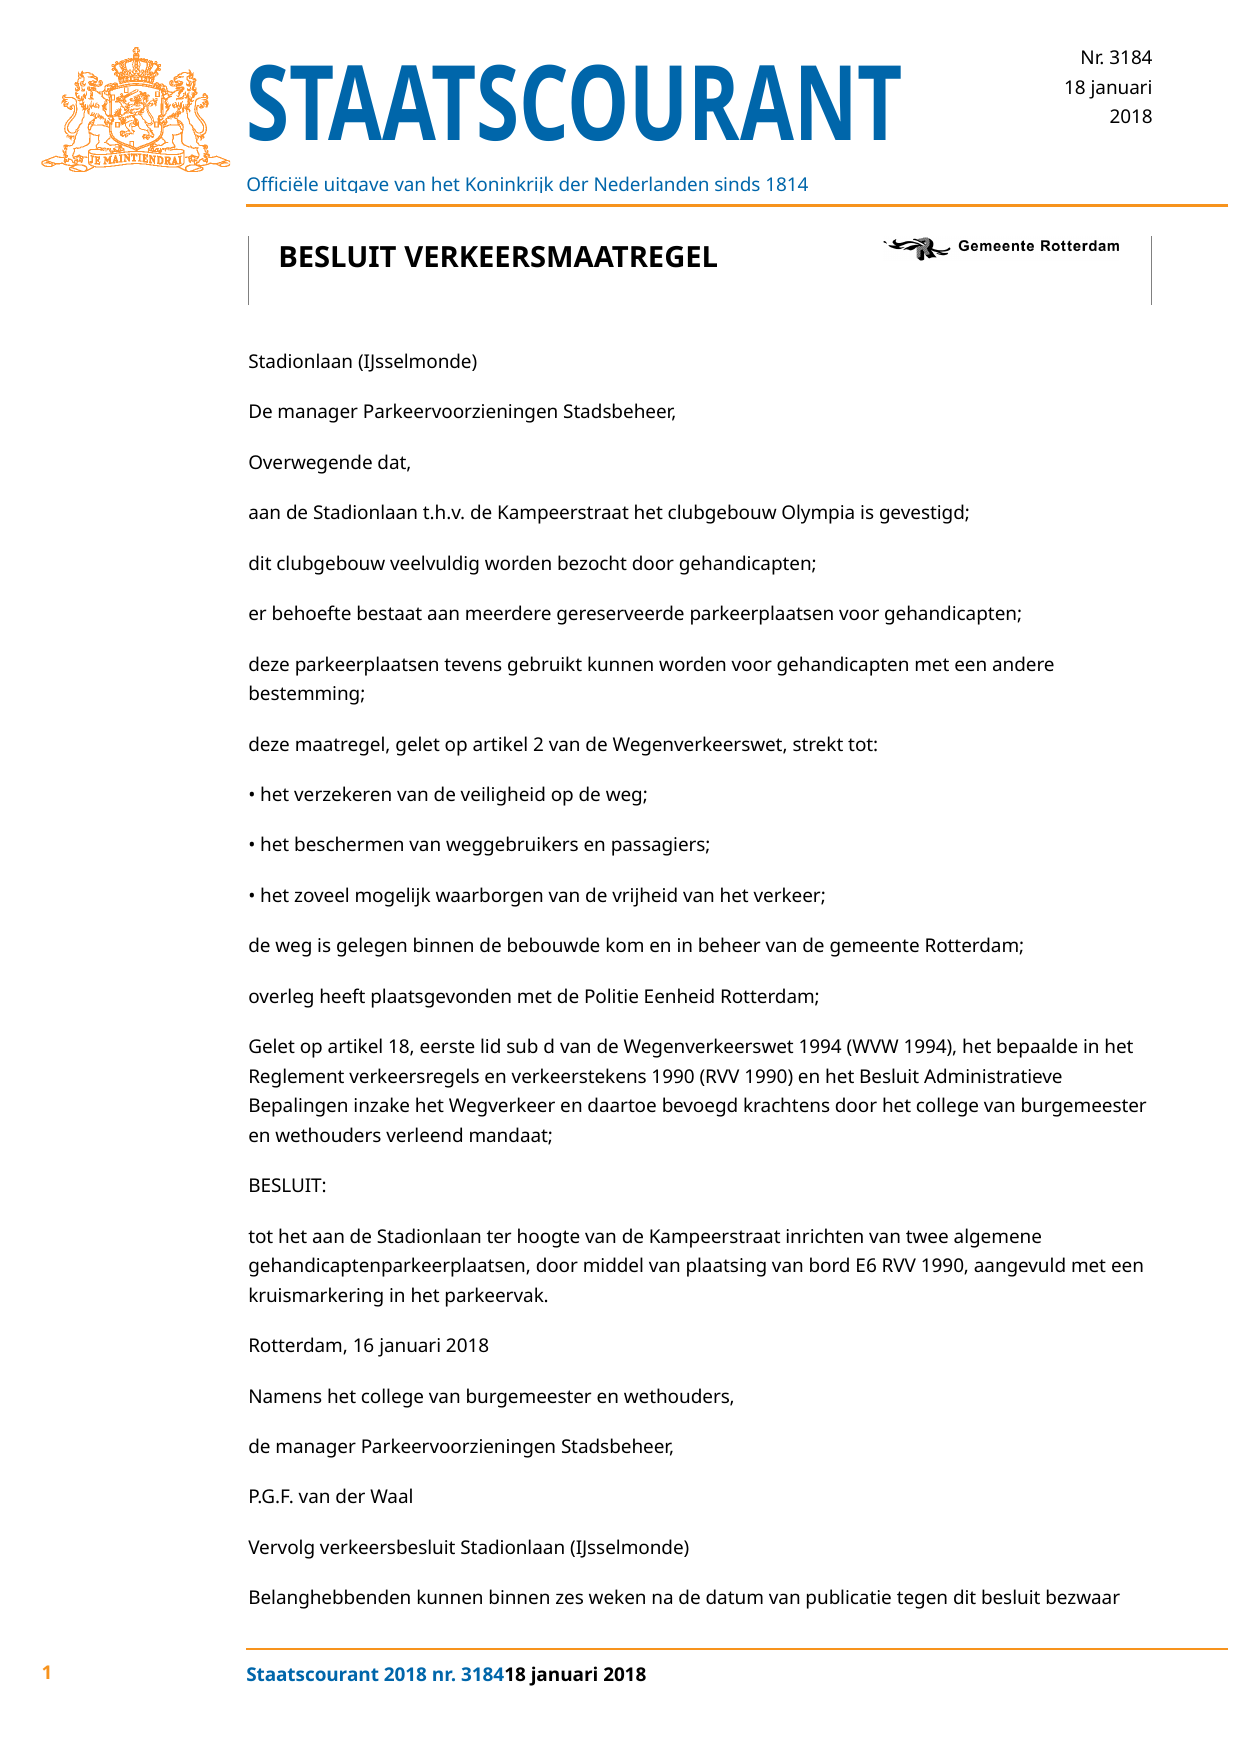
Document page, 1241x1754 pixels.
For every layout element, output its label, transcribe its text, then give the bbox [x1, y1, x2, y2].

text P.G.F. van der Waal [248, 1484, 1152, 1509]
text BESLUIT: [248, 1172, 1152, 1198]
picture [41, 47, 231, 172]
text Vervolg verkeersbesluit Stadionlaan (IJsselmonde) [248, 1534, 1152, 1560]
text de manager Parkeervoorzieningen Stadsbeheer, [248, 1433, 1152, 1459]
text de weg is gelegen binnen de bebouwde kom en in beheer van de gemeente Rotterdam; [248, 932, 1152, 958]
text De manager Parkeervoorzieningen Stadsbeheer, [248, 399, 1152, 424]
text aan de Stadionlaan t.h.v. de Kampeerstraat het clubgebouw Olympia is gevestigd; [248, 499, 1152, 525]
text • het zoveel mogelijk waarborgen van de vrijheid van het verkeer; [248, 882, 1152, 908]
text er behoefte bestaat aan meerdere gereserveerde parkeerplaatsen voor gehandicapten; [248, 600, 1152, 626]
text • het verzekeren van de veiligheid op de weg; [248, 781, 1152, 807]
text • het beschermen van weggebruikers en passagiers; [248, 832, 1152, 857]
text tot het aan de Stadionlaan ter hoogte van de Kampeerstraat inrichten van twee algemene gehandicaptenparkeerplaatsen, door middel van plaatsing van bord E6 RVV 1990, aangevuld met een kruismarkering in het parkeervak. [248, 1223, 1152, 1308]
picture [882, 236, 1119, 261]
text Stadionlaan (IJsselmonde) [248, 348, 1152, 374]
text dit clubgebouw veelvuldig worden bezocht door gehandicapten; [248, 550, 1152, 576]
text Rotterdam, 16 januari 2018 [248, 1332, 1152, 1358]
text Overwegende dat, [248, 449, 1152, 475]
text Namens het college van burgemeester en wethouders, [248, 1383, 1152, 1408]
text deze maatregel, gelet op artikel 2 van de Wegenverkeerswet, strekt tot: [248, 731, 1152, 756]
text deze parkeerplaatsen tevens gebruikt kunnen worden voor gehandicapten met een andere bestemming; [248, 651, 1152, 706]
text Belanghebbenden kunnen binnen zes weken na de datum van publicatie tegen dit besluit bezwaar [248, 1584, 1152, 1610]
table_header [850, 236, 1151, 305]
text Gelet op artikel 18, eerste lid sub d van de Wegenverkeerswet 1994 (WVW 1994), het bepaalde in het Reglement verkeersregels en verkeerstekens 1990 (RVV 1990) en het Besluit Administratieve Bepalingen inzake het Wegverkeer en daartoe bevoegd krachtens door het college van burgemeester en wethouders verleend mandaat; [248, 1033, 1152, 1148]
table_header BESLUIT VERKEERSMAATREGEL [249, 236, 850, 305]
text overleg heeft plaatsgevonden met de Politie Eenheid Rotterdam; [248, 983, 1152, 1008]
